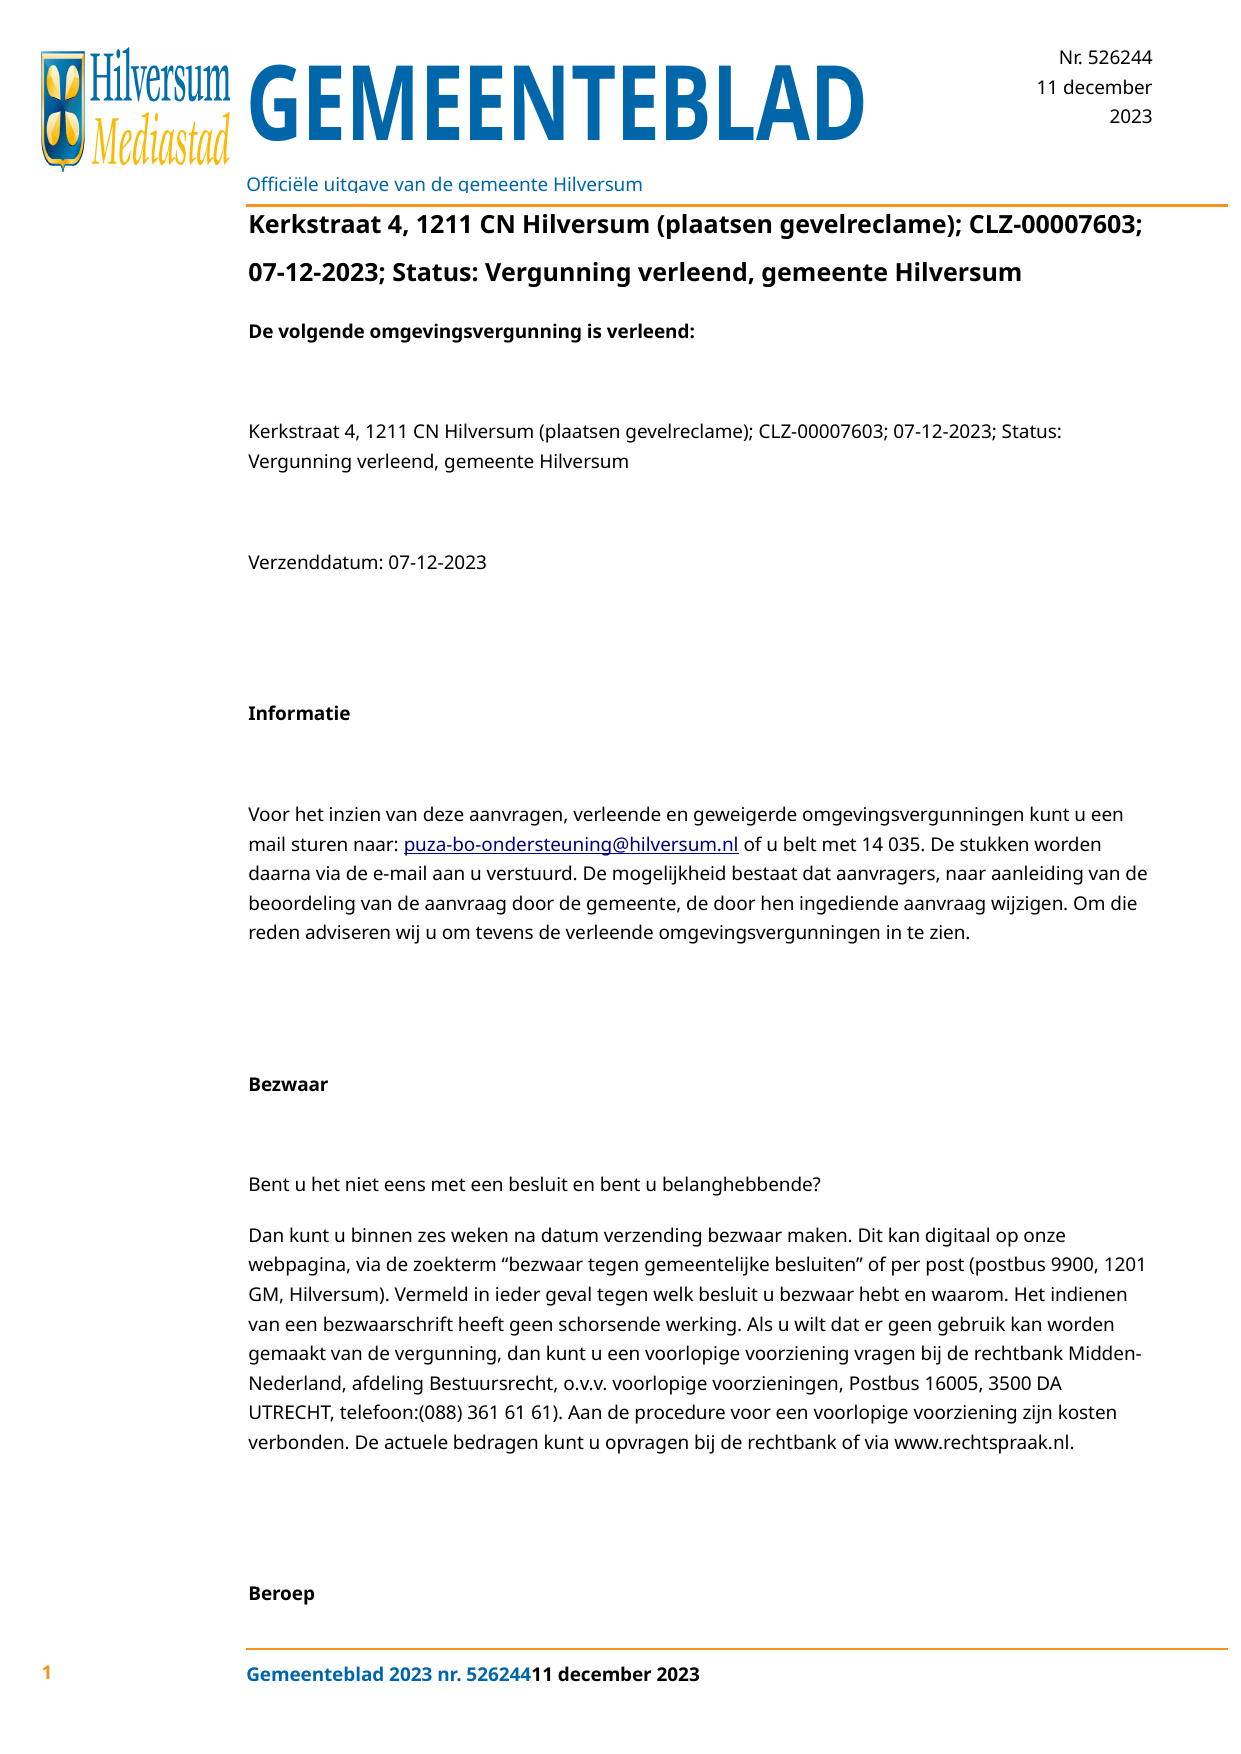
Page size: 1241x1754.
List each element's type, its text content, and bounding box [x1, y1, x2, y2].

picture [41, 47, 231, 172]
text Voor het inzien van deze aanvragen, verleende en geweigerde omgevingsvergunningen kunt u een mail sturen naar: puza-bo-ondersteuning@hilversum.nl of u belt met 14 035. De stukken worden daarna via de e-mail aan u verstuurd. De mogelijkheid bestaat dat aanvragers, naar aanleiding van de beoordeling van de aanvraag door de gemeente, de door hen ingediende aanvraag wijzigen. Om die reden adviseren wij u om tevens de verleende omgevingsvergunningen in te zien. [248, 801, 1152, 945]
text De volgende omgevingsvergunning is verleend: [248, 318, 1152, 344]
text Bent u het niet eens met een besluit en bent u belanghebbende? [248, 1172, 1152, 1197]
text Verzenddatum: 07-12-2023 [248, 549, 1152, 575]
text Bezwaar [248, 1071, 1152, 1097]
text Informatie [248, 700, 1152, 726]
text Kerkstraat 4, 1211 CN Hilversum (plaatsen gevelreclame); CLZ-00007603; 07-12-2023; Status: Vergunning verleend, gemeente Hilversum [248, 207, 1152, 288]
text Beroep [248, 1580, 1152, 1606]
text Kerkstraat 4, 1211 CN Hilversum (plaatsen gevelreclame); CLZ-00007603; 07-12-2023; Status: Vergunning verleend, gemeente Hilversum [248, 419, 1152, 474]
text Dan kunt u binnen zes weken na datum verzending bezwaar maken. Dit kan digitaal op onze webpagina, via de zoekterm “bezwaar tegen gemeentelijke besluiten” of per post (postbus 9900, 1201 GM, Hilversum). Vermeld in ieder geval tegen welk besluit u bezwaar hebt en waarom. Het indienen van een bezwaarschrift heeft geen schorsende werking. Als u wilt dat er geen gebruik kan worden gemaakt van de vergunning, dan kunt u een voorlopige voorziening vragen bij de rechtbank Midden-Nederland, afdeling Bestuursrecht, o.v.v. voorlopige voorzieningen, Postbus 16005, 3500 DA UTRECHT, telefoon:(088) 361 61 61). Aan de procedure voor een voorlopige voorziening zijn kosten verbonden. De actuele bedragen kunt u opvragen bij de rechtbank of via www.rechtspraak.nl. [248, 1222, 1152, 1455]
